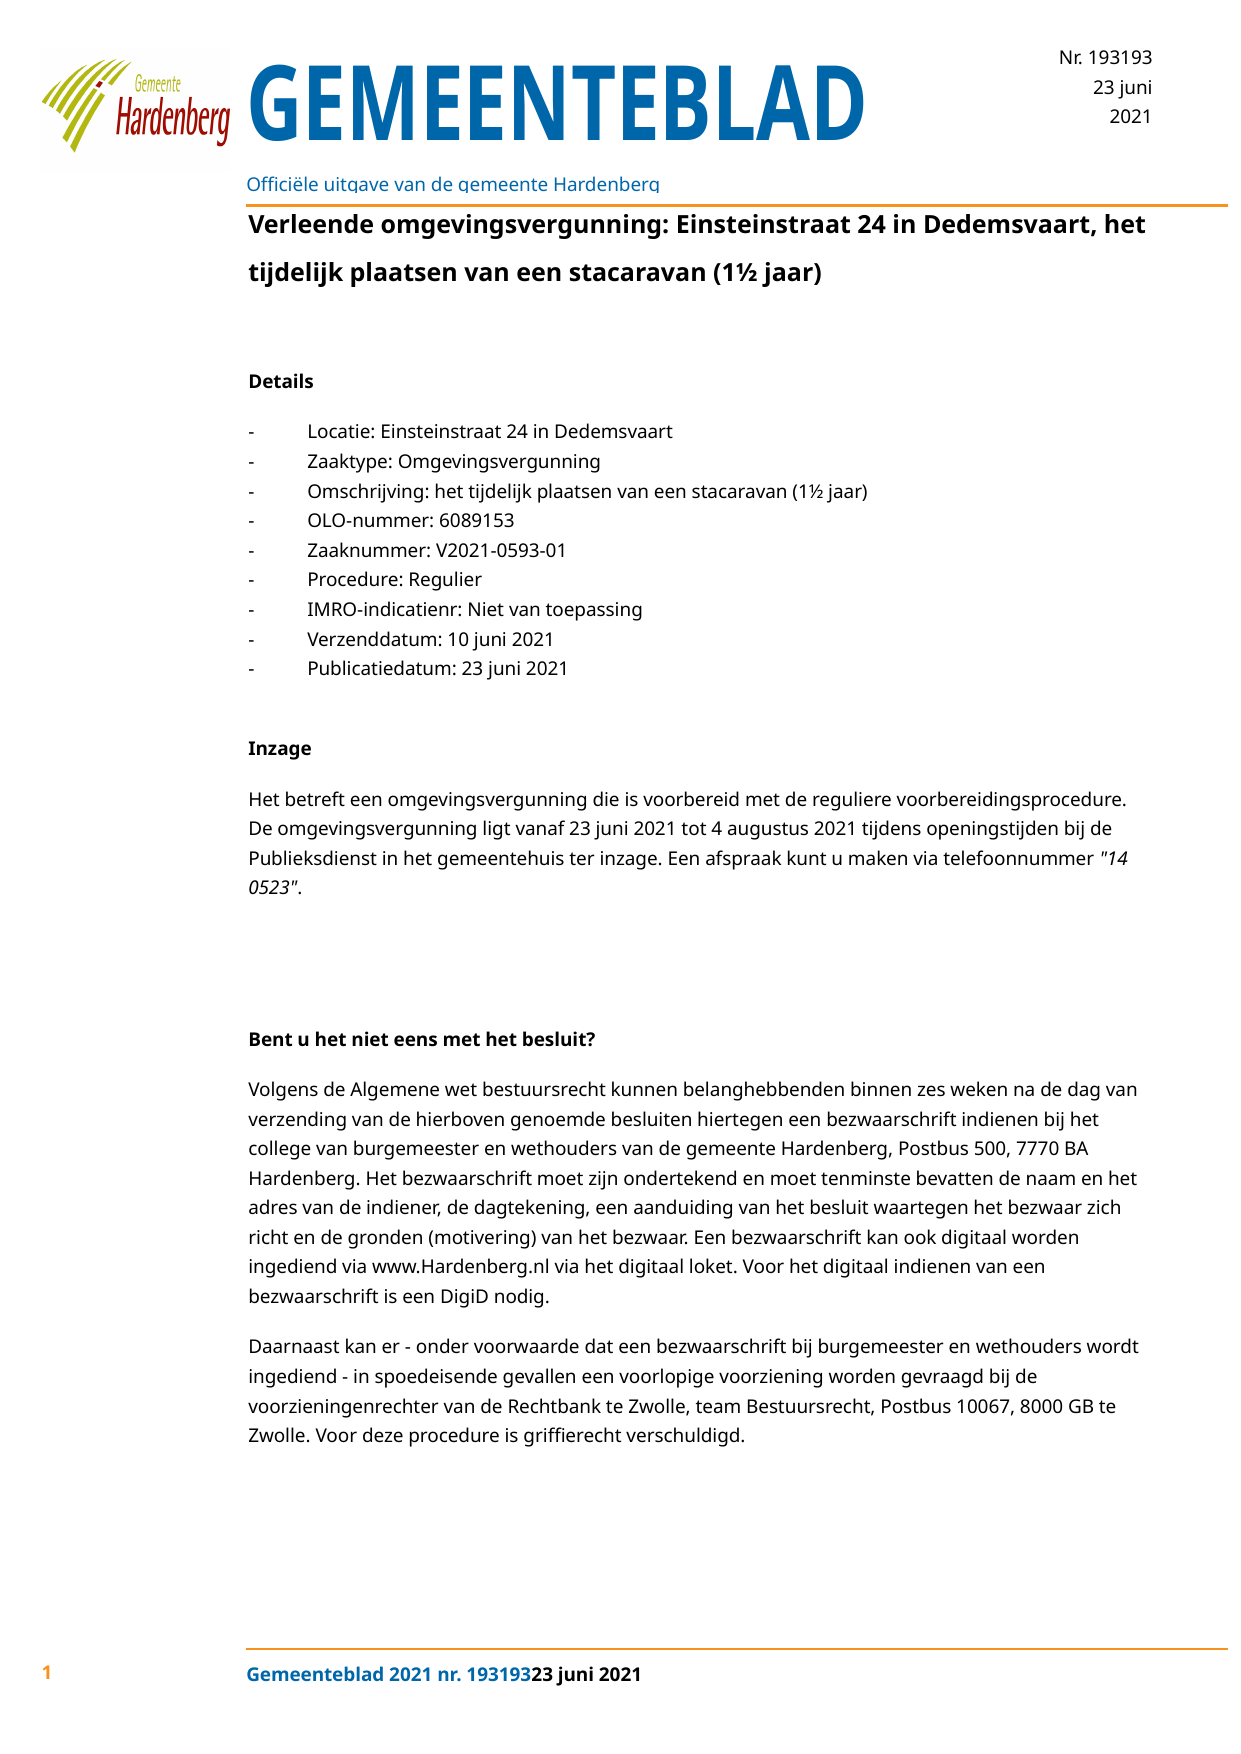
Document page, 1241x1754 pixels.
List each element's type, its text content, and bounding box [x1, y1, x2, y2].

list Procedure: Regulier [248, 567, 1152, 592]
list Zaaknummer: V2021-0593-01 [248, 537, 1152, 563]
text Inzage [248, 735, 1152, 761]
list Locatie: Einsteinstraat 24 in Dedemsvaart [248, 419, 1152, 444]
list Omschrijving: het tijdelijk plaatsen van een stacaravan (1½ jaar) [248, 478, 1152, 504]
text Verleende omgevingsvergunning: Einsteinstraat 24 in Dedemsvaart, het tijdelijk plaatsen van een stacaravan (1½ jaar) [248, 207, 1152, 288]
text Details [248, 368, 1152, 394]
text Daarnaast kan er - onder voorwaarde dat een bezwaarschrift bij burgemeester en wethouders wordt ingediend - in spoedeisende gevallen een voorlopige voorziening worden gevraagd bij de voorzieningenrechter van de Rechtbank te Zwolle, team Bestuursrecht, Postbus 10067, 8000 GB te Zwolle. Voor deze procedure is griffierecht verschuldigd. [248, 1334, 1152, 1448]
text Het betreft een omgevingsvergunning die is voorbereid met de reguliere voorbereidingsprocedure. De omgevingsvergunning ligt vanaf 23 juni 2021 tot 4 augustus 2021 tijdens openingstijden bij de Publieksdienst in het gemeentehuis ter inzage. Een afspraak kunt u maken via telefoonnummer "14 0523". [248, 786, 1152, 900]
list Publicatiedatum: 23 juni 2021 [248, 655, 1152, 681]
picture [41, 47, 231, 172]
list OLO-nummer: 6089153 [248, 507, 1152, 533]
text Bent u het niet eens met het besluit? [248, 1026, 1152, 1052]
text Volgens de Algemene wet bestuursrecht kunnen belanghebbenden binnen zes weken na de dag van verzending van de hierboven genoemde besluiten hiertegen een bezwaarschrift indienen bij het college van burgemeester en wethouders van de gemeente Hardenberg, Postbus 500, 7770 BA Hardenberg. Het bezwaarschrift moet zijn ondertekend en moet tenminste bevatten de naam en het adres van de indiener, de dagtekening, een aanduiding van het besluit waartegen het bezwaar zich richt en de gronden (motivering) van het bezwaar. Een bezwaarschrift kan ook digitaal worden ingediend via www.Hardenberg.nl via het digitaal loket. Voor het digitaal indienen van een bezwaarschrift is een DigiD nodig. [248, 1076, 1152, 1309]
list IMRO-indicatienr: Niet van toepassing [248, 596, 1152, 622]
list Verzenddatum: 10 juni 2021 [248, 626, 1152, 652]
list Zaaktype: Omgevingsvergunning [248, 448, 1152, 474]
